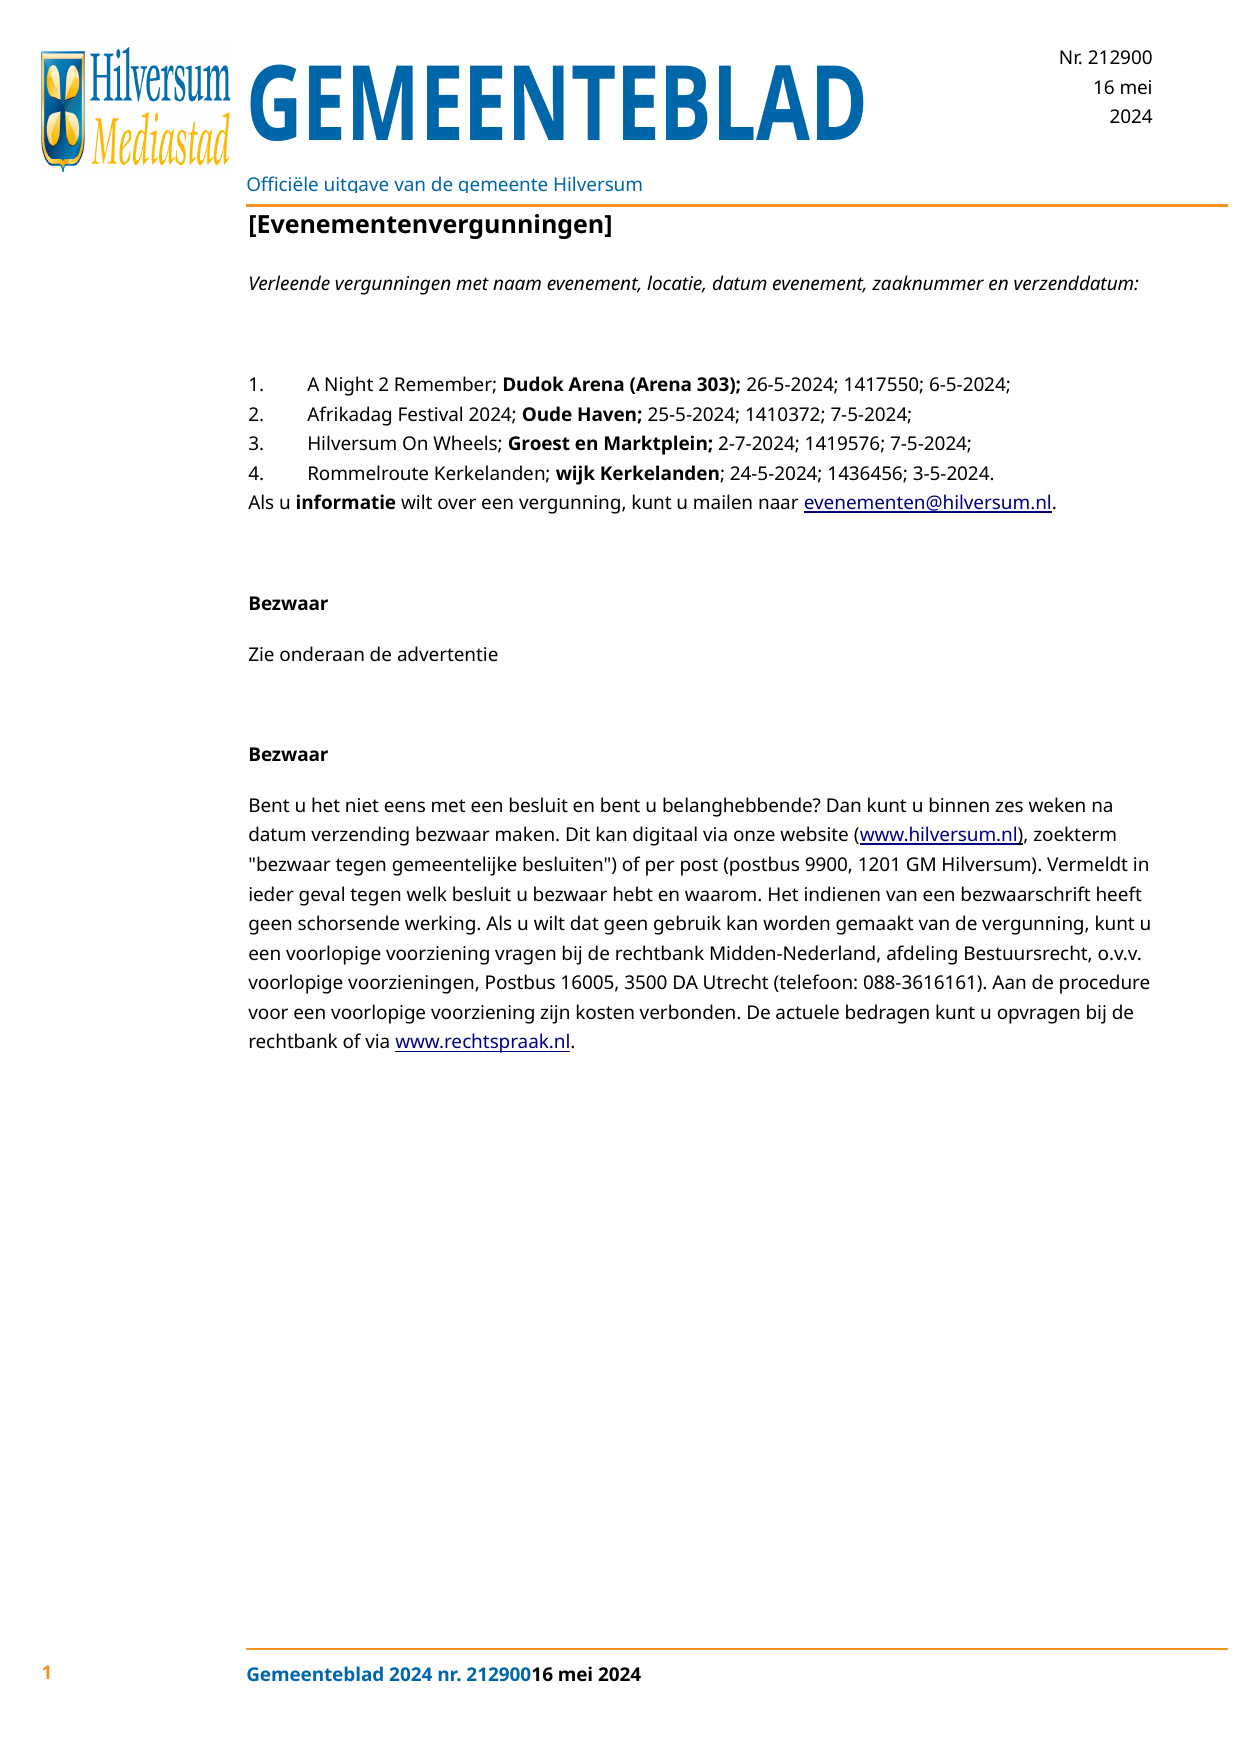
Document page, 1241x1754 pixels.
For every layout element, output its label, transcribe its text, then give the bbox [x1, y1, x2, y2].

text Bent u het niet eens met een besluit en bent u belanghebbende? Dan kunt u binnen zes weken na datum verzending bezwaar maken. Dit kan digitaal via onze website (www.hilversum.nl), zoekterm "bezwaar tegen gemeentelijke besluiten") of per post (postbus 9900, 1201 GM Hilversum). Vermeldt in ieder geval tegen welk besluit u bezwaar hebt en waarom. Het indienen van een bezwaarschrift heeft geen schorsende werking. Als u wilt dat geen gebruik kan worden gemaakt van de vergunning, kunt u een voorlopige voorziening vragen bij de rechtbank Midden-Nederland, afdeling Bestuursrecht, o.v.v. voorlopige voorzieningen, Postbus 16005, 3500 DA Utrecht (telefoon: 088-3616161). Aan de procedure voor een voorlopige voorziening zijn kosten verbonden. De actuele bedragen kunt u opvragen bij de rechtbank of via www.rechtspraak.nl. [248, 792, 1152, 1054]
list Hilversum On Wheels; Groest en Marktplein; 2-7-2024; 1419576; 7-5-2024; [248, 430, 1152, 456]
picture [41, 47, 231, 172]
text Verleende vergunningen met naam evenement, locatie, datum evenement, zaaknummer en verzenddatum: [248, 270, 1152, 296]
text Bezwaar [248, 590, 1152, 616]
list A Night 2 Remember; Dudok Arena (Arena 303); 26-5-2024; 1417550; 6-5-2024; [248, 371, 1152, 397]
text Zie onderaan de advertentie [248, 641, 1152, 666]
text Bezwaar [248, 742, 1152, 767]
text Als u informatie wilt over een vergunning, kunt u mailen naar evenementen@hilversum.nl. [248, 489, 1152, 515]
list Rommelroute Kerkelanden; wijk Kerkelanden; 24-5-2024; 1436456; 3-5-2024. [248, 460, 1152, 486]
list Afrikadag Festival 2024; Oude Haven; 25-5-2024; 1410372; 7-5-2024; [248, 401, 1152, 426]
text [Evenementenvergunningen] [248, 207, 1152, 241]
